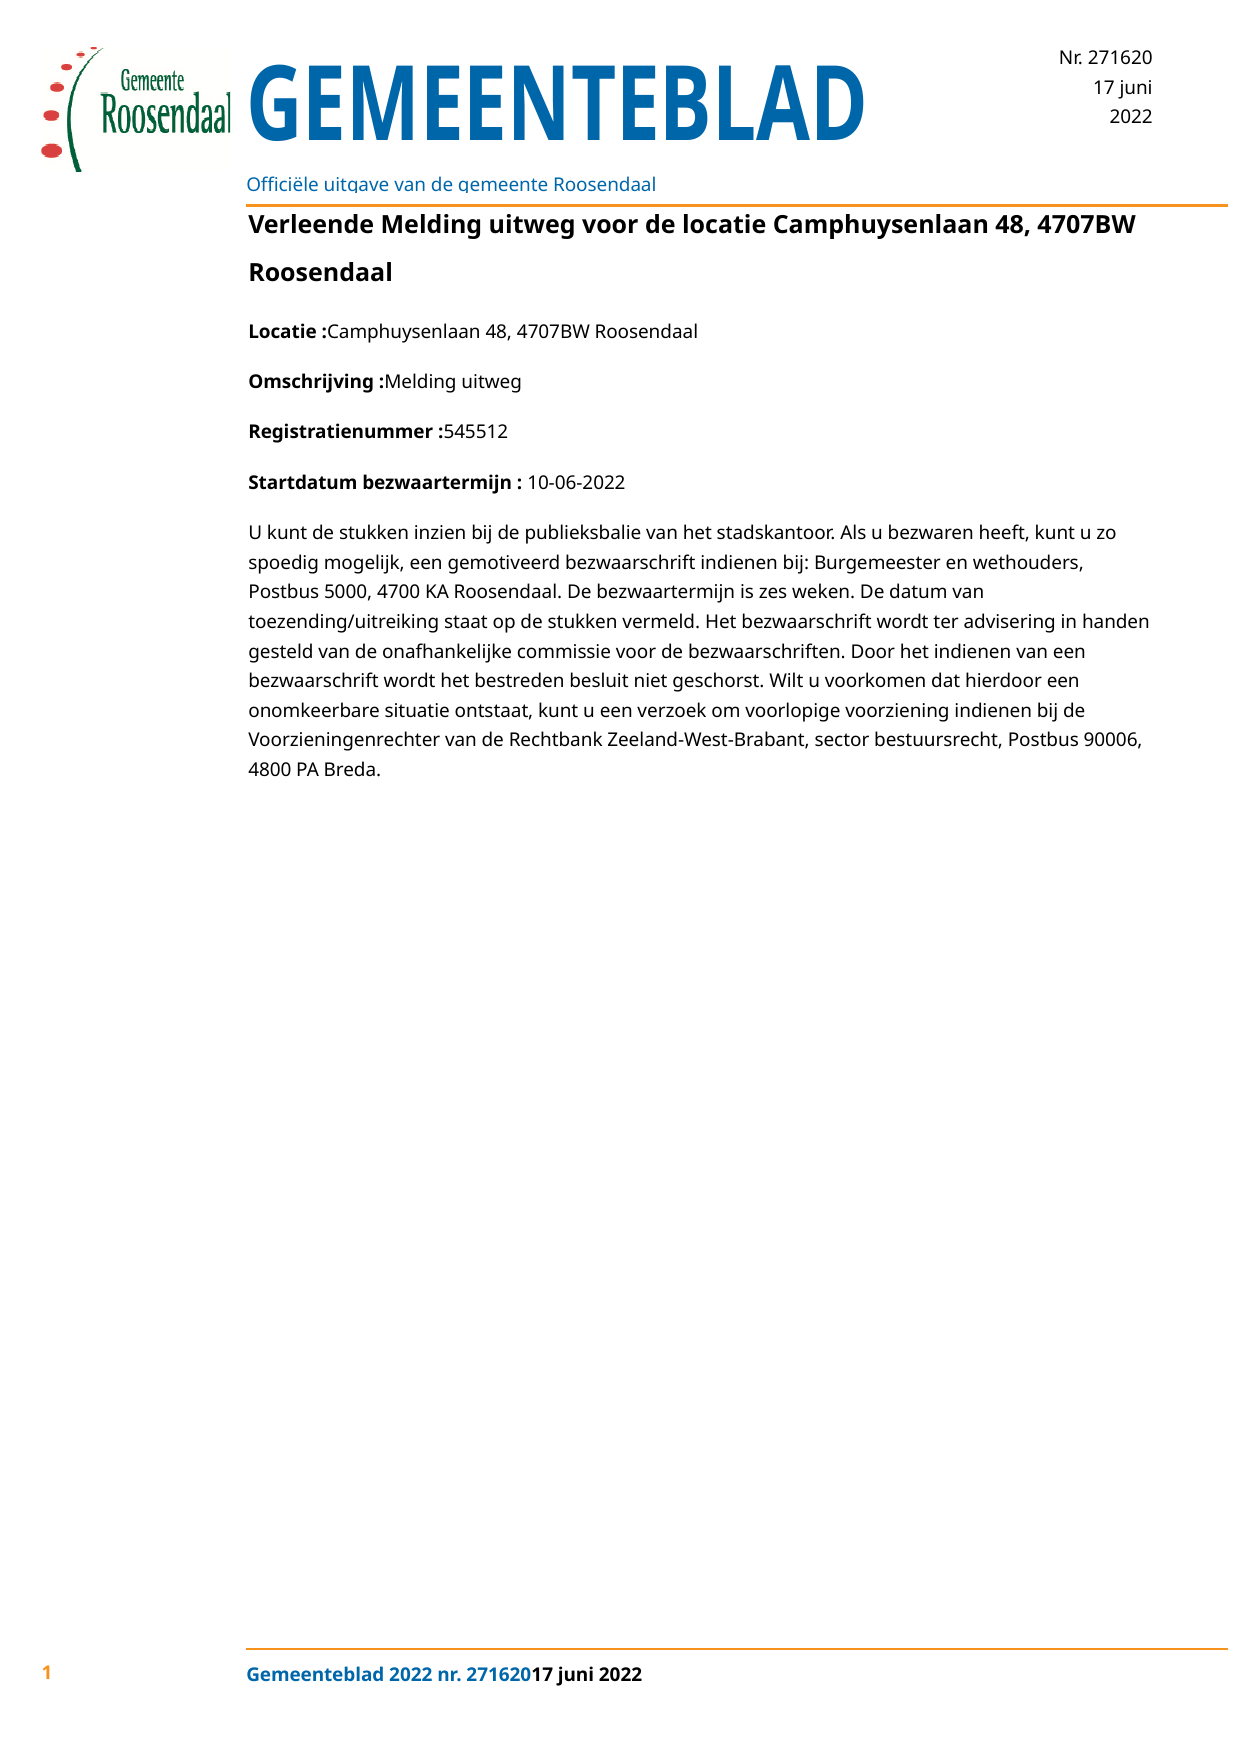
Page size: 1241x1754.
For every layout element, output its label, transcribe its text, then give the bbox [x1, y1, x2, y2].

text Verleende Melding uitweg voor de locatie Camphuysenlaan 48, 4707BW Roosendaal [248, 207, 1152, 288]
text Omschrijving :Melding uitweg [248, 368, 1152, 394]
text Locatie :Camphuysenlaan 48, 4707BW Roosendaal [248, 318, 1152, 344]
picture [41, 47, 231, 172]
text Registratienummer :545512 [248, 419, 1152, 444]
text U kunt de stukken inzien bij de publieksbalie van het stadskantoor. Als u bezwaren heeft, kunt u zo spoedig mogelijk, een gemotiveerd bezwaarschrift indienen bij: Burgemeester en wethouders, Postbus 5000, 4700 KA Roosendaal. De bezwaartermijn is zes weken. De datum van toezending/uitreiking staat op de stukken vermeld. Het bezwaarschrift wordt ter advisering in handen gesteld van de onafhankelijke commissie voor de bezwaarschriften. Door het indienen van een bezwaarschrift wordt het bestreden besluit niet geschorst. Wilt u voorkomen dat hierdoor een onomkeerbare situatie ontstaat, kunt u een verzoek om voorlopige voorziening indienen bij de Voorzieningenrechter van de Rechtbank Zeeland-West-Brabant, sector bestuursrecht, Postbus 90006, 4800 PA Breda. [248, 519, 1152, 782]
text Startdatum bezwaartermijn : 10-06-2022 [248, 469, 1152, 495]
